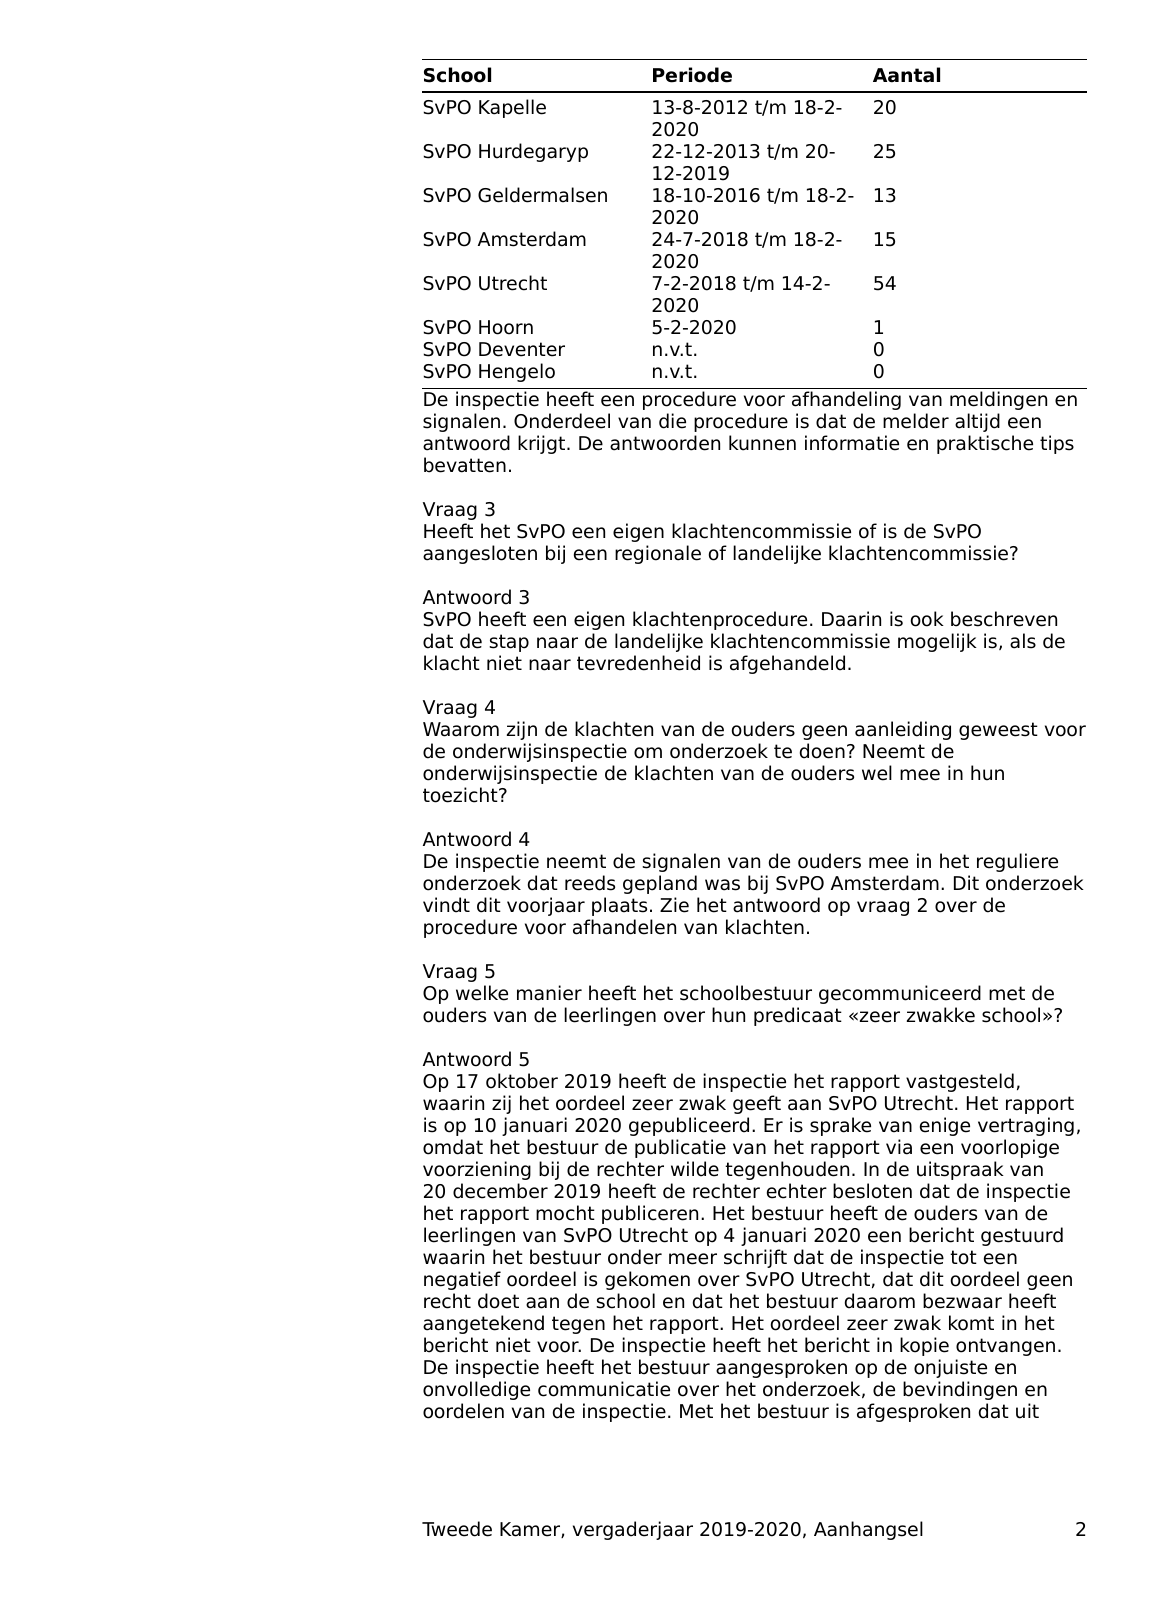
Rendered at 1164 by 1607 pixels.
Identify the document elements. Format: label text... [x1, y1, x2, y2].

text Waarom zijn de klachten van de ouders geen aanleiding geweest voor de onderwijsinspectie om onderzoek te doen? Neemt de onderwijsinspectie de klachten van de ouders wel mee in hun toezicht? [422, 719, 1087, 807]
table_cell SvPO Utrecht [422, 273, 645, 317]
table_cell 0 [867, 361, 1087, 388]
text Antwoord 5 [422, 1049, 1087, 1071]
table_cell SvPO Geldermalsen [422, 185, 645, 229]
text Op welke manier heeft het schoolbestuur gecommuniceerd met de ouders van de leerlingen over hun predicaat «zeer zwakke school»? [422, 983, 1087, 1027]
table_header Periode [645, 60, 867, 91]
table_cell SvPO Amsterdam [422, 229, 645, 273]
text De inspectie neemt de signalen van de ouders mee in het reguliere onderzoek dat reeds gepland was bij SvPO Amsterdam. Dit onderzoek vindt dit voorjaar plaats. Zie het antwoord op vraag 2 over de procedure voor afhandelen van klachten. [422, 851, 1087, 939]
text Antwoord 3 [422, 587, 1087, 609]
table_cell SvPO Hurdegaryp [422, 141, 645, 185]
table_cell 18-10-2016 t/m 18-2-2020 [645, 185, 867, 229]
table_cell SvPO Hengelo [422, 361, 645, 388]
text Op 17 oktober 2019 heeft de inspectie het rapport vastgesteld, waarin zij het oordeel zeer zwak geeft aan SvPO Utrecht. Het rapport is op 10 januari 2020 gepubliceerd. Er is sprake van enige vertraging, omdat het bestuur de publicatie van het rapport via een voorlopige voorziening bij de rechter wilde tegenhouden. In de uitspraak van 20 december 2019 heeft de rechter echter besloten dat de inspectie het rapport mocht publiceren. Het bestuur heeft de ouders van de leerlingen van SvPO Utrecht op 4 januari 2020 een bericht gestuurd waarin het bestuur onder meer schrijft dat de inspectie tot een negatief oordeel is gekomen over SvPO Utrecht, dat dit oordeel geen recht doet aan de school en dat het bestuur daarom bezwaar heeft aangetekend tegen het rapport. Het oordeel zeer zwak komt in het bericht niet voor. De inspectie heeft het bericht in kopie ontvangen. [422, 1071, 1087, 1357]
table_cell 15 [867, 229, 1087, 273]
table_cell SvPO Kapelle [422, 93, 645, 141]
table_header School [422, 60, 645, 91]
text Vraag 3 [422, 499, 1087, 521]
table_cell 1 [867, 317, 1087, 339]
table_cell SvPO Hoorn [422, 317, 645, 339]
table_cell 24-7-2018 t/m 18-2-2020 [645, 229, 867, 273]
table_cell 5-2-2020 [645, 317, 867, 339]
table_cell 25 [867, 141, 1087, 185]
table_cell 7-2-2018 t/m 14-2-2020 [645, 273, 867, 317]
table_cell n.v.t. [645, 339, 867, 361]
table_cell 0 [867, 339, 1087, 361]
table_cell 13 [867, 185, 1087, 229]
text Vraag 4 [422, 697, 1087, 719]
table_cell 20 [867, 93, 1087, 141]
text SvPO heeft een eigen klachtenprocedure. Daarin is ook beschreven dat de stap naar de landelijke klachtencommissie mogelijk is, als de klacht niet naar tevredenheid is afgehandeld. [422, 609, 1087, 675]
text Antwoord 4 [422, 829, 1087, 851]
table_header Aantal [867, 60, 1087, 91]
text Vraag 5 [422, 961, 1087, 983]
text Heeft het SvPO een eigen klachtencommissie of is de SvPO aangesloten bij een regionale of landelijke klachtencommissie? [422, 521, 1087, 565]
table_cell n.v.t. [645, 361, 867, 388]
text De inspectie heeft het bestuur aangesproken op de onjuiste en onvolledige communicatie over het onderzoek, de bevindingen en oordelen van de inspectie. Met het bestuur is afgesproken dat uit [422, 1357, 1087, 1423]
text De inspectie heeft een procedure voor afhandeling van meldingen en signalen. Onderdeel van die procedure is dat de melder altijd een antwoord krijgt. De antwoorden kunnen informatie en praktische tips bevatten. [422, 389, 1087, 477]
table_cell 13-8-2012 t/m 18-2-2020 [645, 93, 867, 141]
table_cell SvPO Deventer [422, 339, 645, 361]
table_cell 22-12-2013 t/m 20-12-2019 [645, 141, 867, 185]
table_cell 54 [867, 273, 1087, 317]
